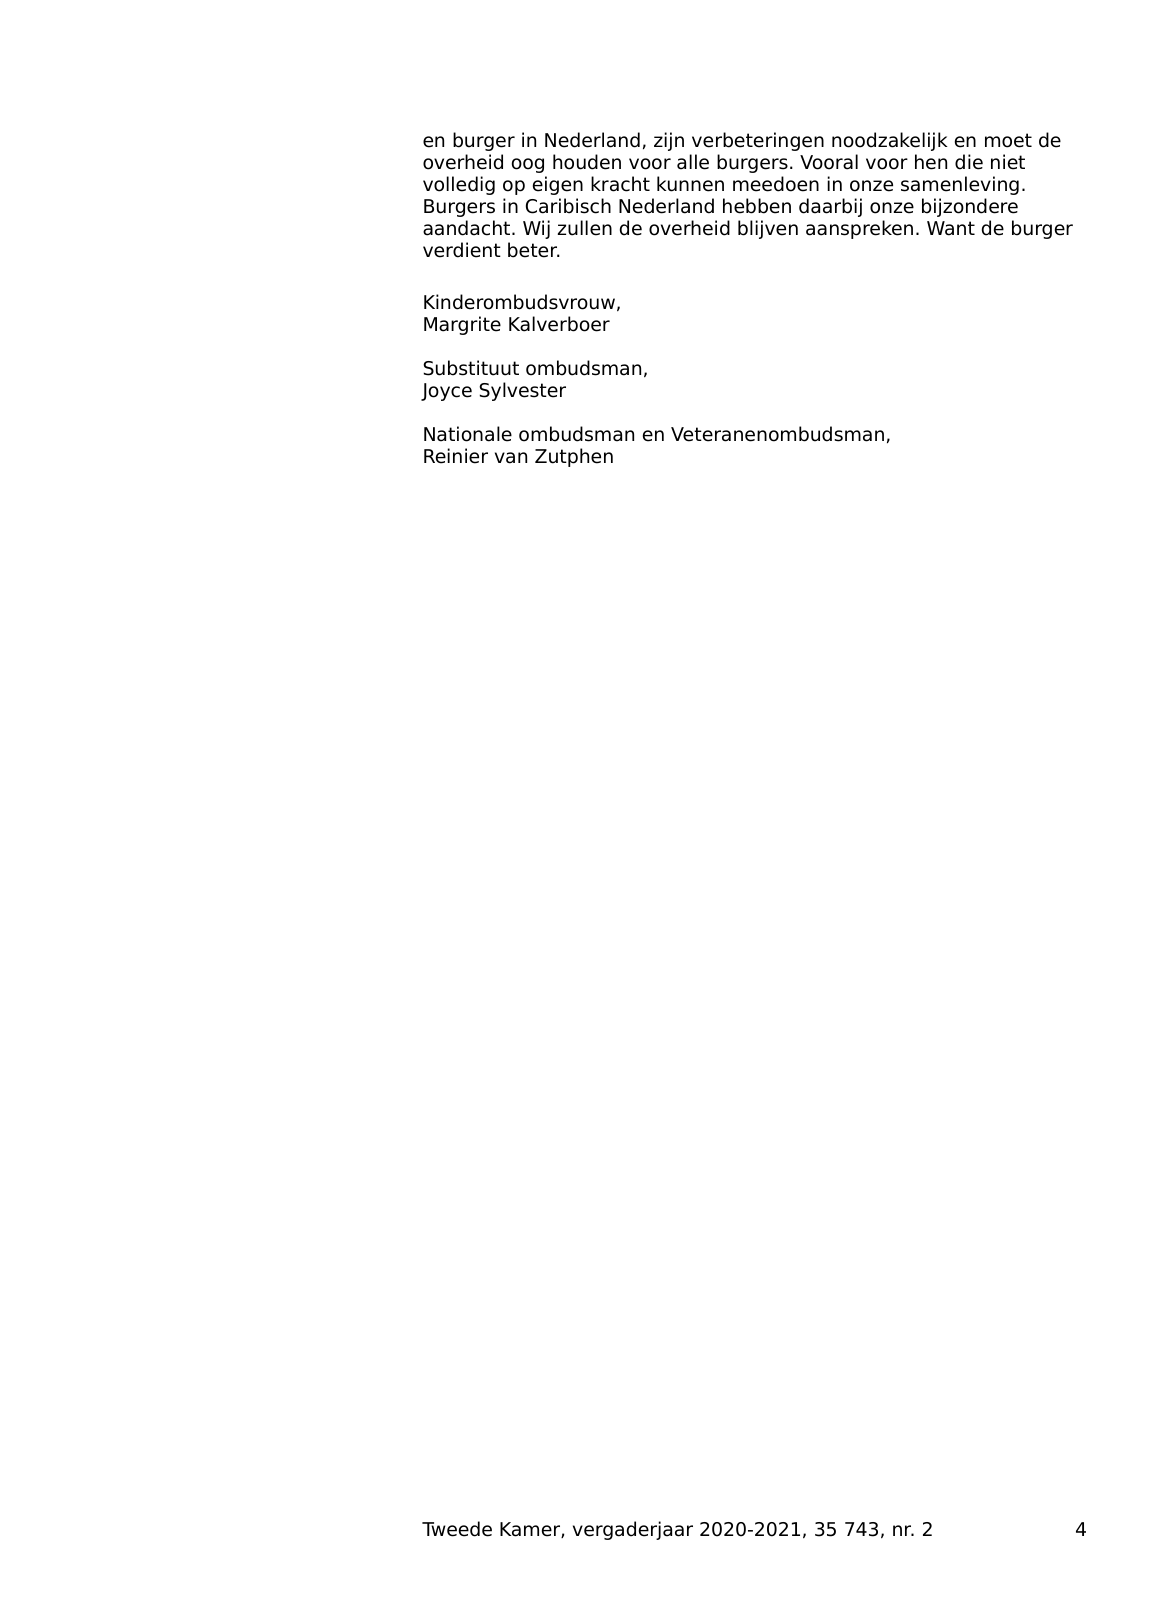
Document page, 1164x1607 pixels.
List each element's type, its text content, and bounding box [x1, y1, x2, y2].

text Kinderombudsvrouw, Margrite Kalverboer [422, 292, 1087, 336]
text Nationale ombudsman en Veteranenombudsman, Reinier van Zutphen [422, 424, 1087, 468]
text Substituut ombudsman, Joyce Sylvester [422, 358, 1087, 402]
text en burger in Nederland, zijn verbeteringen noodzakelijk en moet de overheid oog houden voor alle burgers. Vooral voor hen die niet volledig op eigen kracht kunnen meedoen in onze samenleving. Burgers in Caribisch Nederland hebben daarbij onze bijzondere aandacht. Wij zullen de overheid blijven aanspreken. Want de burger verdient beter. [422, 130, 1087, 262]
